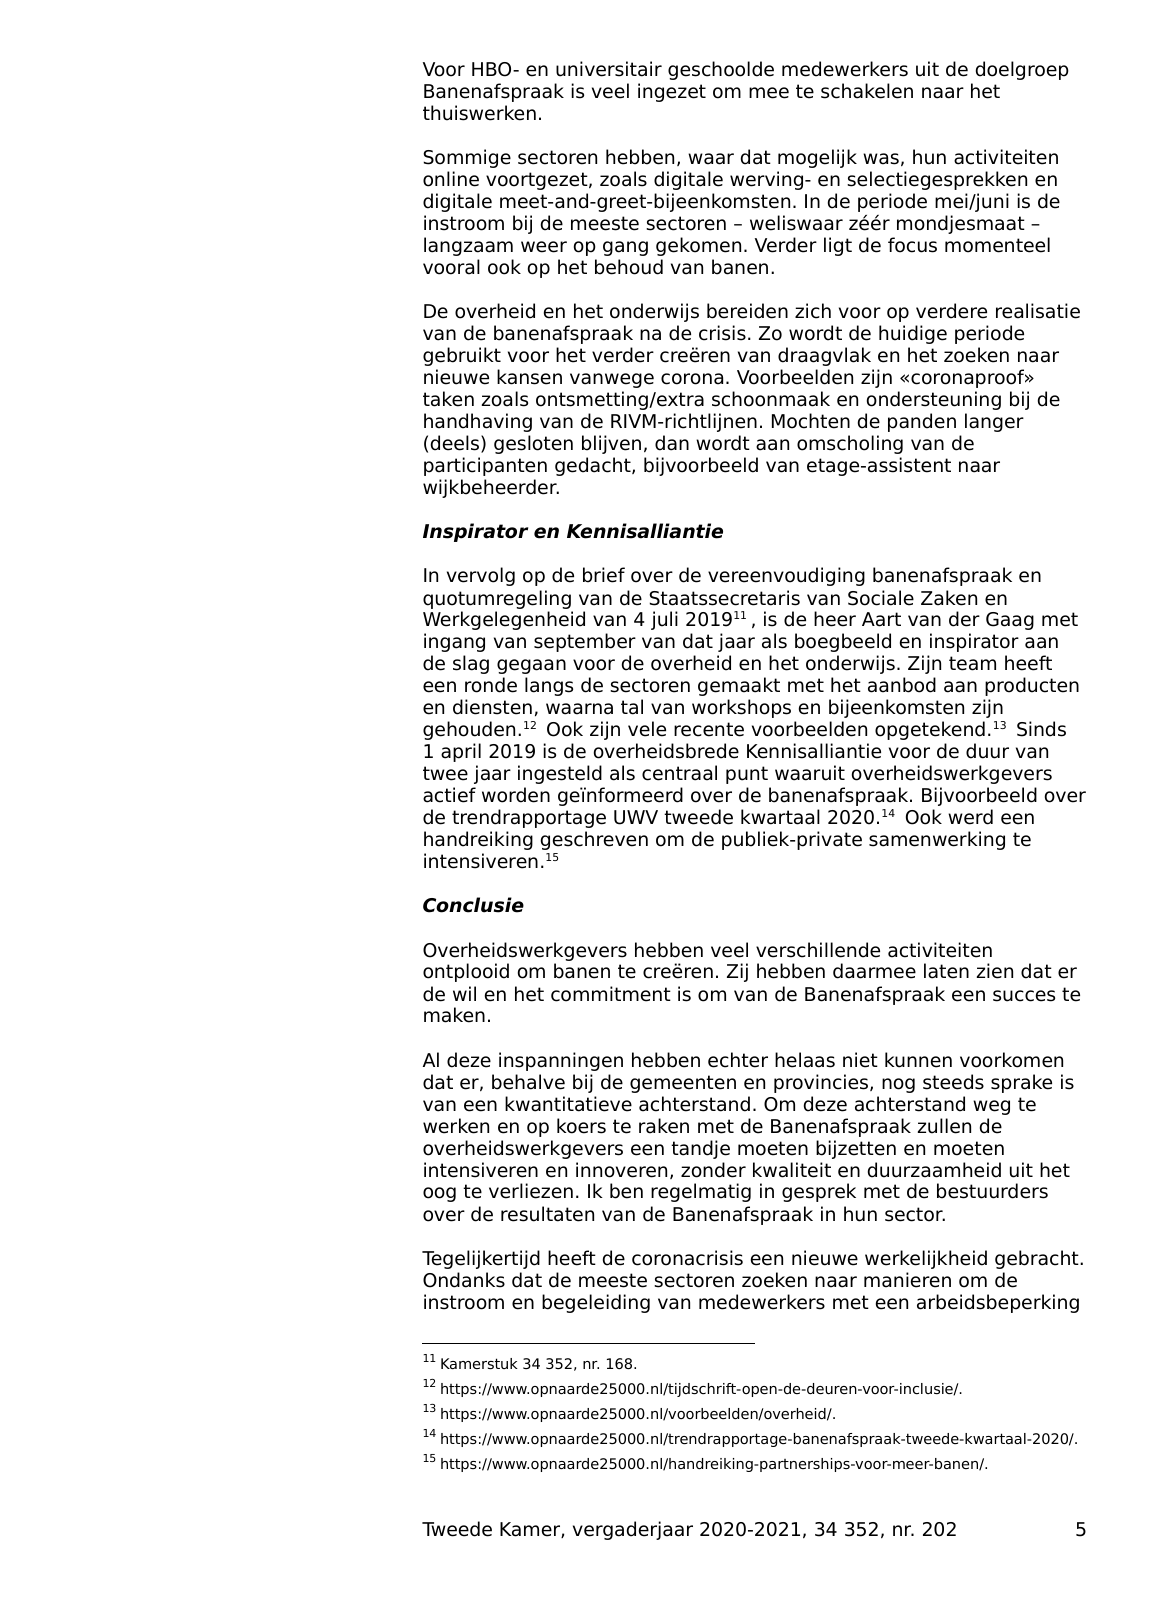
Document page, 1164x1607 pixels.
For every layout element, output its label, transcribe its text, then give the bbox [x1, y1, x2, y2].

text Voor HBO- en universitair geschoolde medewerkers uit de doelgroep Banenafspraak is veel ingezet om mee te schakelen naar het thuiswerken. [422, 59, 1087, 125]
text In vervolg op de brief over de vereenvoudiging banenafspraak en quotumregeling van de Staatssecretaris van Sociale Zaken en Werkgelegenheid van 4 juli 2019, is de heer Aart van der Gaag met ingang van september van dat jaar als boegbeeld en inspirator aan de slag gegaan voor de overheid en het onderwijs. Zijn team heeft een ronde langs de sectoren gemaakt met het aanbod aan producten en diensten, waarna tal van workshops en bijeenkomsten zijn gehouden. Ook zijn vele recente voorbeelden opgetekend. Sinds 1 april 2019 is de overheidsbrede Kennisalliantie voor de duur van twee jaar ingesteld als centraal punt waaruit overheidswerkgevers actief worden geïnformeerd over de banenafspraak. Bijvoorbeeld over de trendrapportage UWV tweede kwartaal 2020. Ook werd een handreiking geschreven om de publiek-private samenwerking te intensiveren. [422, 565, 1087, 873]
text Al deze inspanningen hebben echter helaas niet kunnen voorkomen dat er, behalve bij de gemeenten en provincies, nog steeds sprake is van een kwantitatieve achterstand. Om deze achterstand weg te werken en op koers te raken met de Banenafspraak zullen de overheidswerkgevers een tandje moeten bijzetten en moeten intensiveren en innoveren, zonder kwaliteit en duurzaamheid uit het oog te verliezen. Ik ben regelmatig in gesprek met de bestuurders over de resultaten van de Banenafspraak in hun sector. [422, 1049, 1087, 1225]
subtitle Conclusie [422, 895, 1087, 917]
text Overheidswerkgevers hebben veel verschillende activiteiten ontplooid om banen te creëren. Zij hebben daarmee laten zien dat er de wil en het commitment is om van de Banenafspraak een succes te maken. [422, 939, 1087, 1027]
text Tegelijkertijd heeft de coronacrisis een nieuwe werkelijkheid gebracht. Ondanks dat de meeste sectoren zoeken naar manieren om de instroom en begeleiding van medewerkers met een arbeidsbeperking [422, 1248, 1087, 1313]
text Sommige sectoren hebben, waar dat mogelijk was, hun activiteiten online voortgezet, zoals digitale werving- en selectiegesprekken en digitale meet-and-greet-bijeenkomsten. In de periode mei/juni is de instroom bij de meeste sectoren – weliswaar zéér mondjesmaat – langzaam weer op gang gekomen. Verder ligt de focus momenteel vooral ook op het behoud van banen. [422, 147, 1087, 279]
text https://www.opnaarde25000.nl/trendrapportage-banenafspraak-tweede-kwartaal-2020/. [422, 1427, 1087, 1449]
text https://www.opnaarde25000.nl/handreiking-partnerships-voor-meer-banen/. [422, 1452, 1087, 1474]
subtitle Inspirator en Kennisalliantie [422, 521, 1087, 543]
text https://www.opnaarde25000.nl/voorbeelden/overheid/. [422, 1402, 1087, 1424]
text De overheid en het onderwijs bereiden zich voor op verdere realisatie van de banenafspraak na de crisis. Zo wordt de huidige periode gebruikt voor het verder creëren van draagvlak en het zoeken naar nieuwe kansen vanwege corona. Voorbeelden zijn «coronaproof» taken zoals ontsmetting/extra schoonmaak en ondersteuning bij de handhaving van de RIVM-richtlijnen. Mochten de panden langer (deels) gesloten blijven, dan wordt aan omscholing van de participanten gedacht, bijvoorbeeld van etage-assistent naar wijkbeheerder. [422, 301, 1087, 499]
text Kamerstuk 34 352, nr. 168. [422, 1352, 1087, 1374]
text https://www.opnaarde25000.nl/tijdschrift-open-de-deuren-voor-inclusie/. [422, 1377, 1087, 1399]
